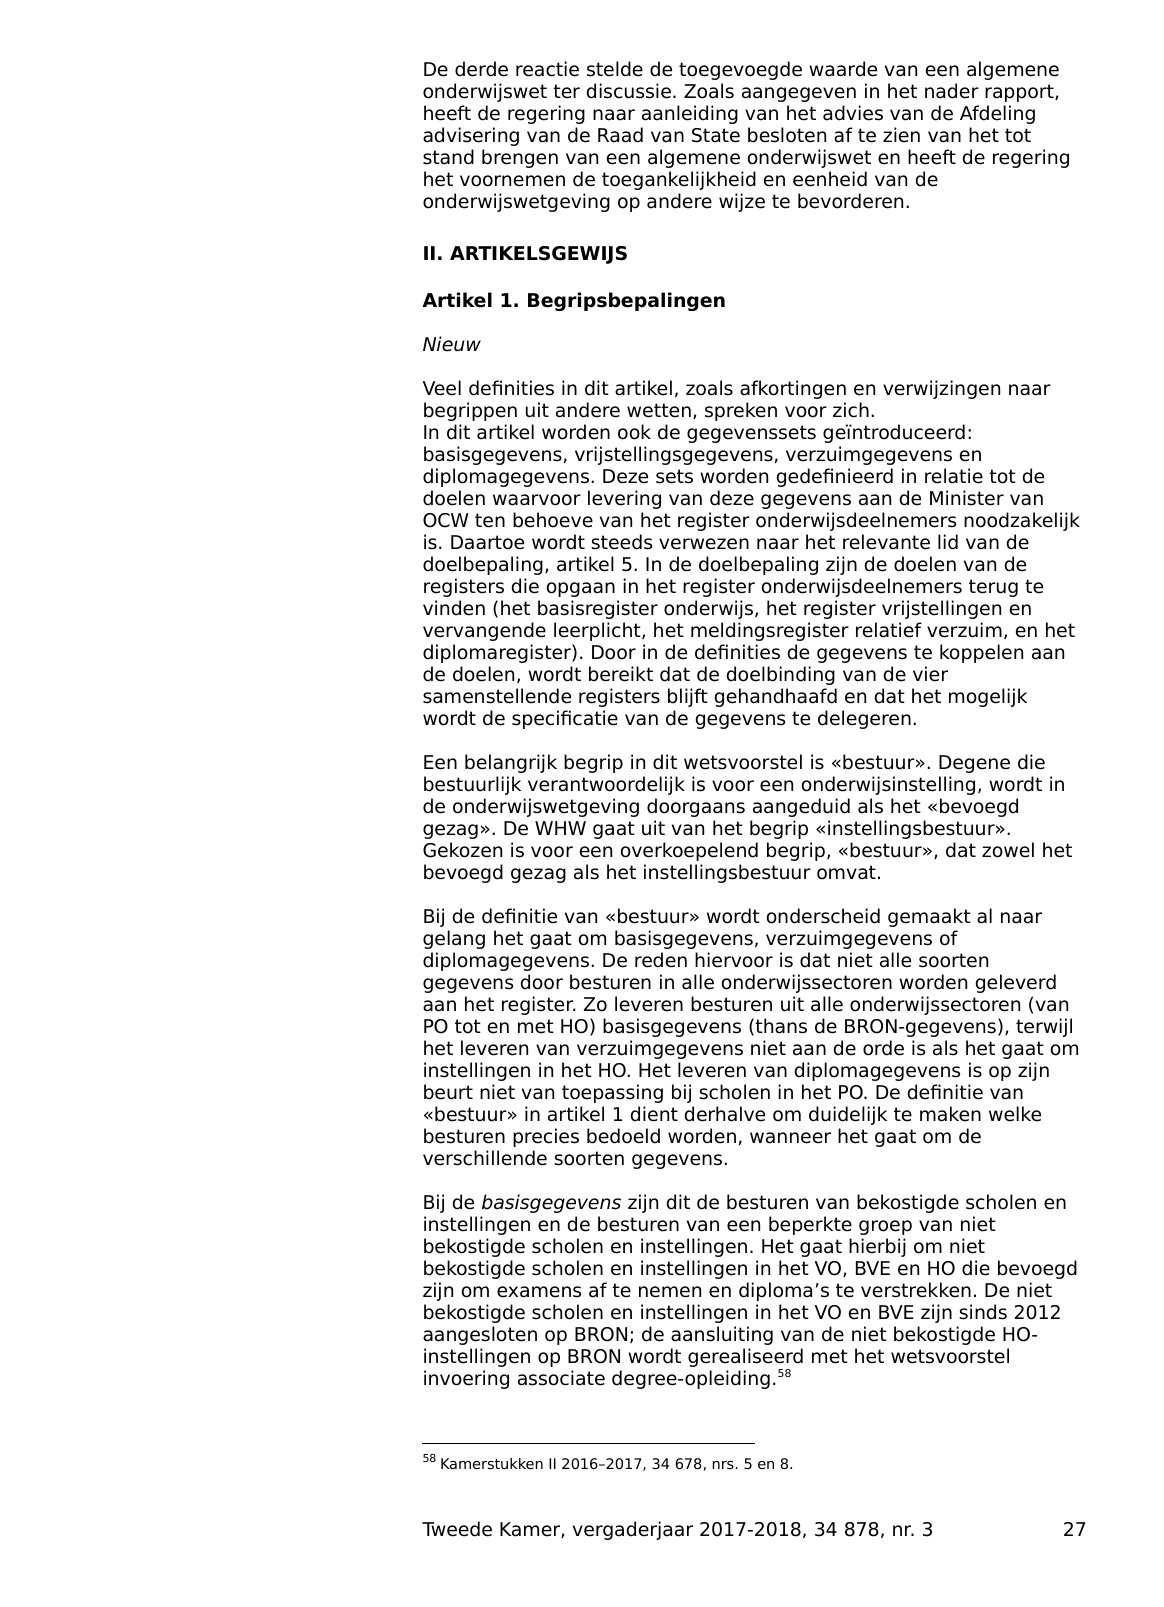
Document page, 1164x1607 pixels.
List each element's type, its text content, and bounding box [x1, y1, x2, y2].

text Veel definities in dit artikel, zoals afkortingen en verwijzingen naar begrippen uit andere wetten, spreken voor zich. [422, 378, 1087, 422]
subtitle II. ARTIKELSGEWIJS [422, 243, 1087, 265]
subtitle Artikel 1. Begripsbepalingen [422, 290, 1087, 312]
text Een belangrijk begrip in dit wetsvoorstel is «bestuur». Degene die bestuurlijk verantwoordelijk is voor een onderwijsinstelling, wordt in de onderwijswetgeving doorgaans aangeduid als het «bevoegd gezag». De WHW gaat uit van het begrip «instellingsbestuur». Gekozen is voor een overkoepelend begrip, «bestuur», dat zowel het bevoegd gezag als het instellingsbestuur omvat. [422, 752, 1087, 884]
subtitle Nieuw [422, 334, 1087, 356]
text Kamerstukken II 2016–2017, 34 678, nrs. 5 en 8. [422, 1452, 1087, 1474]
text Bij de basisgegevens zijn dit de besturen van bekostigde scholen en instellingen en de besturen van een beperkte groep van niet bekostigde scholen en instellingen. Het gaat hierbij om niet bekostigde scholen en instellingen in het VO, BVE en HO die bevoegd zijn om examens af te nemen en diploma’s te verstrekken. De niet bekostigde scholen en instellingen in het VO en BVE zijn sinds 2012 aangesloten op BRON; de aansluiting van de niet bekostigde HO-instellingen op BRON wordt gerealiseerd met het wetsvoorstel invoering associate degree-opleiding. [422, 1192, 1087, 1390]
text De derde reactie stelde de toegevoegde waarde van een algemene onderwijswet ter discussie. Zoals aangegeven in het nader rapport, heeft de regering naar aanleiding van het advies van de Afdeling advisering van de Raad van State besloten af te zien van het tot stand brengen van een algemene onderwijswet en heeft de regering het voornemen de toegankelijkheid en eenheid van de onderwijswetgeving op andere wijze te bevorderen. [422, 59, 1087, 213]
text Bij de definitie van «bestuur» wordt onderscheid gemaakt al naar gelang het gaat om basisgegevens, verzuimgegevens of diplomagegevens. De reden hiervoor is dat niet alle soorten gegevens door besturen in alle onderwijssectoren worden geleverd aan het register. Zo leveren besturen uit alle onderwijssectoren (van PO tot en met HO) basisgegevens (thans de BRON-gegevens), terwijl het leveren van verzuimgegevens niet aan de orde is als het gaat om instellingen in het HO. Het leveren van diplomagegevens is op zijn beurt niet van toepassing bij scholen in het PO. De definitie van «bestuur» in artikel 1 dient derhalve om duidelijk te maken welke besturen precies bedoeld worden, wanneer het gaat om de verschillende soorten gegevens. [422, 906, 1087, 1170]
text In dit artikel worden ook de gegevenssets geïntroduceerd: basisgegevens, vrijstellingsgegevens, verzuimgegevens en diplomagegevens. Deze sets worden gedefinieerd in relatie tot de doelen waarvoor levering van deze gegevens aan de Minister van OCW ten behoeve van het register onderwijsdeelnemers noodzakelijk is. Daartoe wordt steeds verwezen naar het relevante lid van de doelbepaling, artikel 5. In de doelbepaling zijn de doelen van de registers die opgaan in het register onderwijsdeelnemers terug te vinden (het basisregister onderwijs, het register vrijstellingen en vervangende leerplicht, het meldingsregister relatief verzuim, en het diplomaregister). Door in de definities de gegevens te koppelen aan de doelen, wordt bereikt dat de doelbinding van de vier samenstellende registers blijft gehandhaafd en dat het mogelijk wordt de specificatie van de gegevens te delegeren. [422, 422, 1087, 730]
